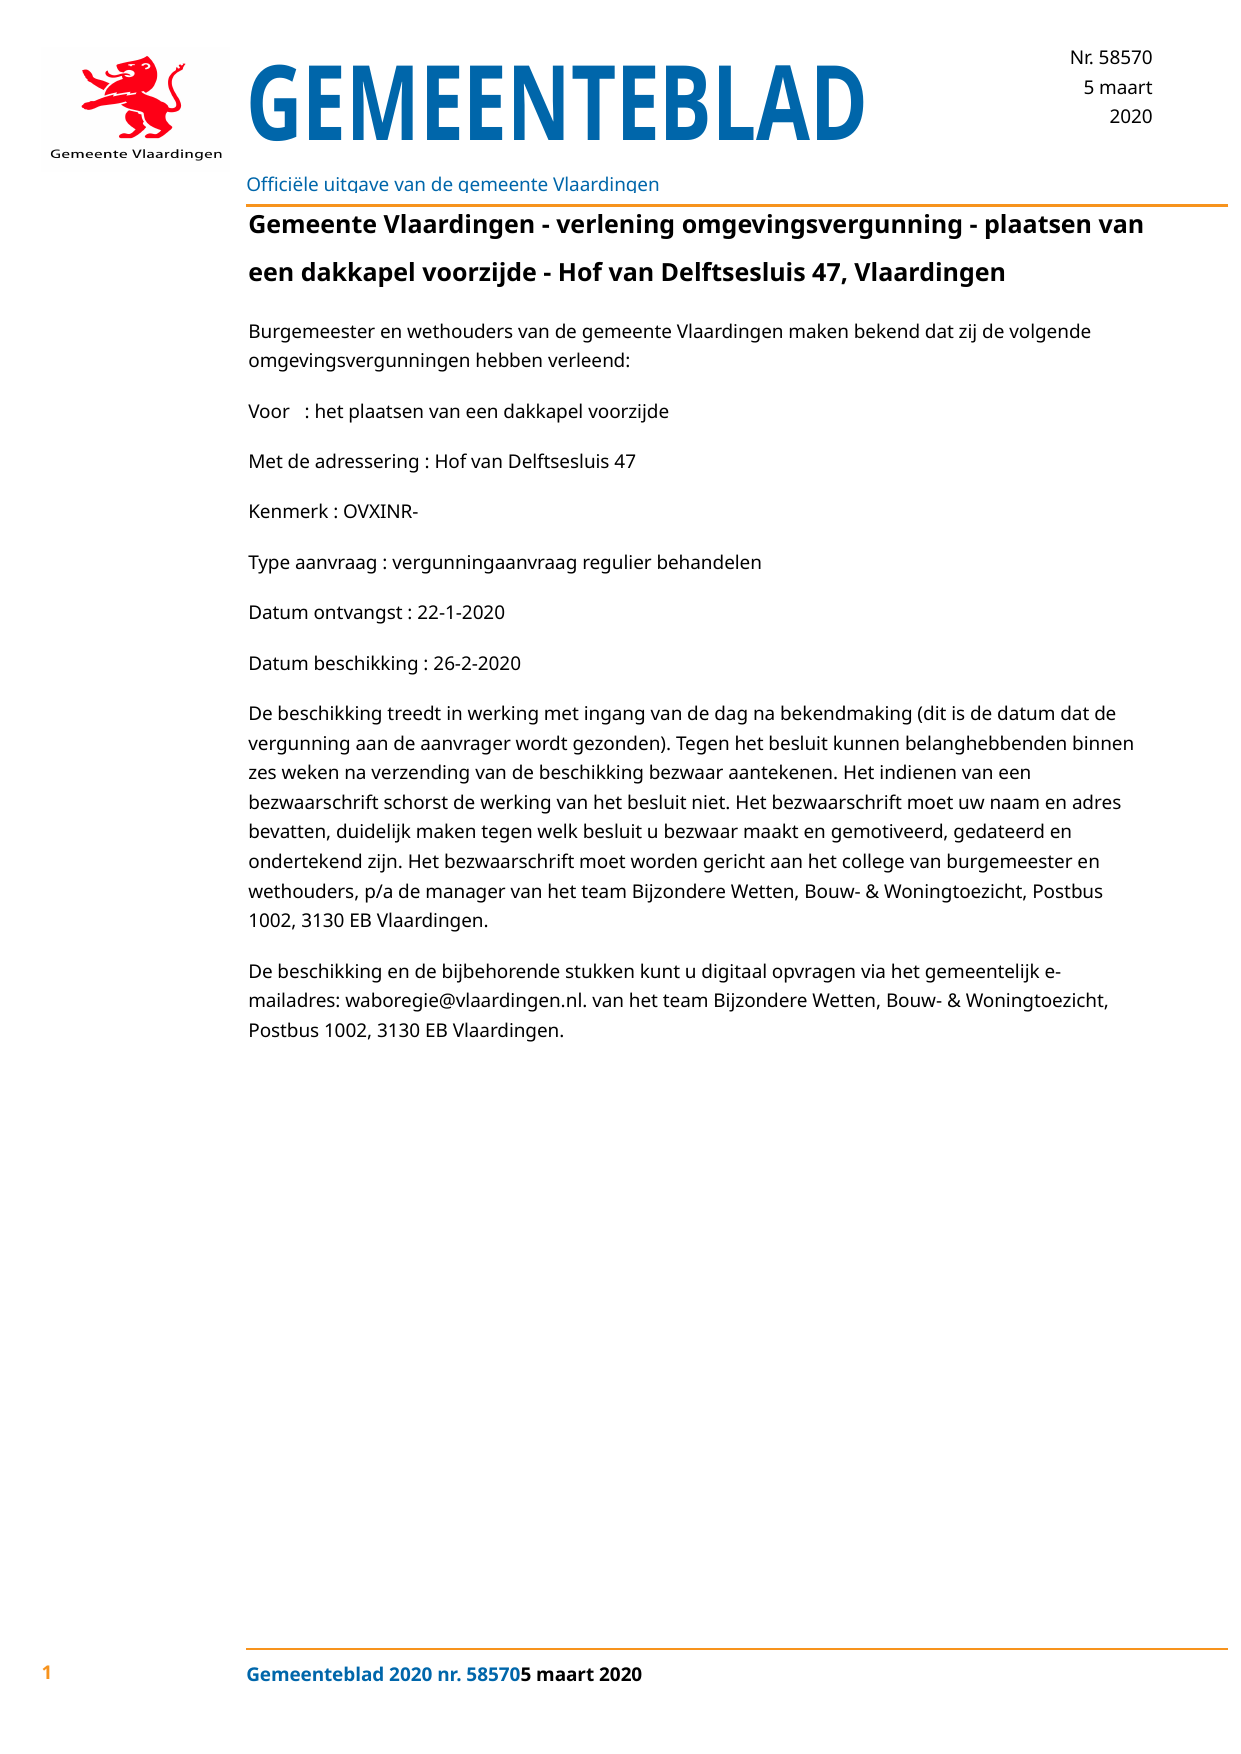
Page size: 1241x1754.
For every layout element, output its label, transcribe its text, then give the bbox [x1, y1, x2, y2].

text Kenmerk : OVXINR- [248, 499, 1152, 524]
text Datum ontvangst : 22-1-2020 [248, 599, 1152, 625]
text Type aanvraag : vergunningaanvraag regulier behandelen [248, 549, 1152, 575]
text De beschikking en de bijbehorende stukken kunt u digitaal opvragen via het gemeentelijk e-mailadres: waboregie@vlaardingen.nl. van het team Bijzondere Wetten, Bouw- & Woningtoezicht, Postbus 1002, 3130 EB Vlaardingen. [248, 958, 1152, 1043]
text Burgemeester en wethouders van de gemeente Vlaardingen maken bekend dat zij de volgende omgevingsvergunningen hebben verleend: [248, 318, 1152, 373]
text Datum beschikking : 26-2-2020 [248, 650, 1152, 676]
text Gemeente Vlaardingen - verlening omgevingsvergunning - plaatsen van een dakkapel voorzijde - Hof van Delftsesluis 47, Vlaardingen [248, 207, 1152, 288]
text Voor : het plaatsen van een dakkapel voorzijde [248, 398, 1152, 424]
picture [41, 47, 231, 172]
text De beschikking treedt in werking met ingang van de dag na bekendmaking (dit is de datum dat de vergunning aan de aanvrager wordt gezonden). Tegen het besluit kunnen belanghebbenden binnen zes weken na verzending van de beschikking bezwaar aantekenen. Het indienen van een bezwaarschrift schorst de werking van het besluit niet. Het bezwaarschrift moet uw naam en adres bevatten, duidelijk maken tegen welk besluit u bezwaar maakt en gemotiveerd, gedateerd en ondertekend zijn. Het bezwaarschrift moet worden gericht aan het college van burgemeester en wethouders, p/a de manager van het team Bijzondere Wetten, Bouw- & Woningtoezicht, Postbus 1002, 3130 EB Vlaardingen. [248, 700, 1152, 933]
text Met de adressering : Hof van Delftsesluis 47 [248, 448, 1152, 474]
